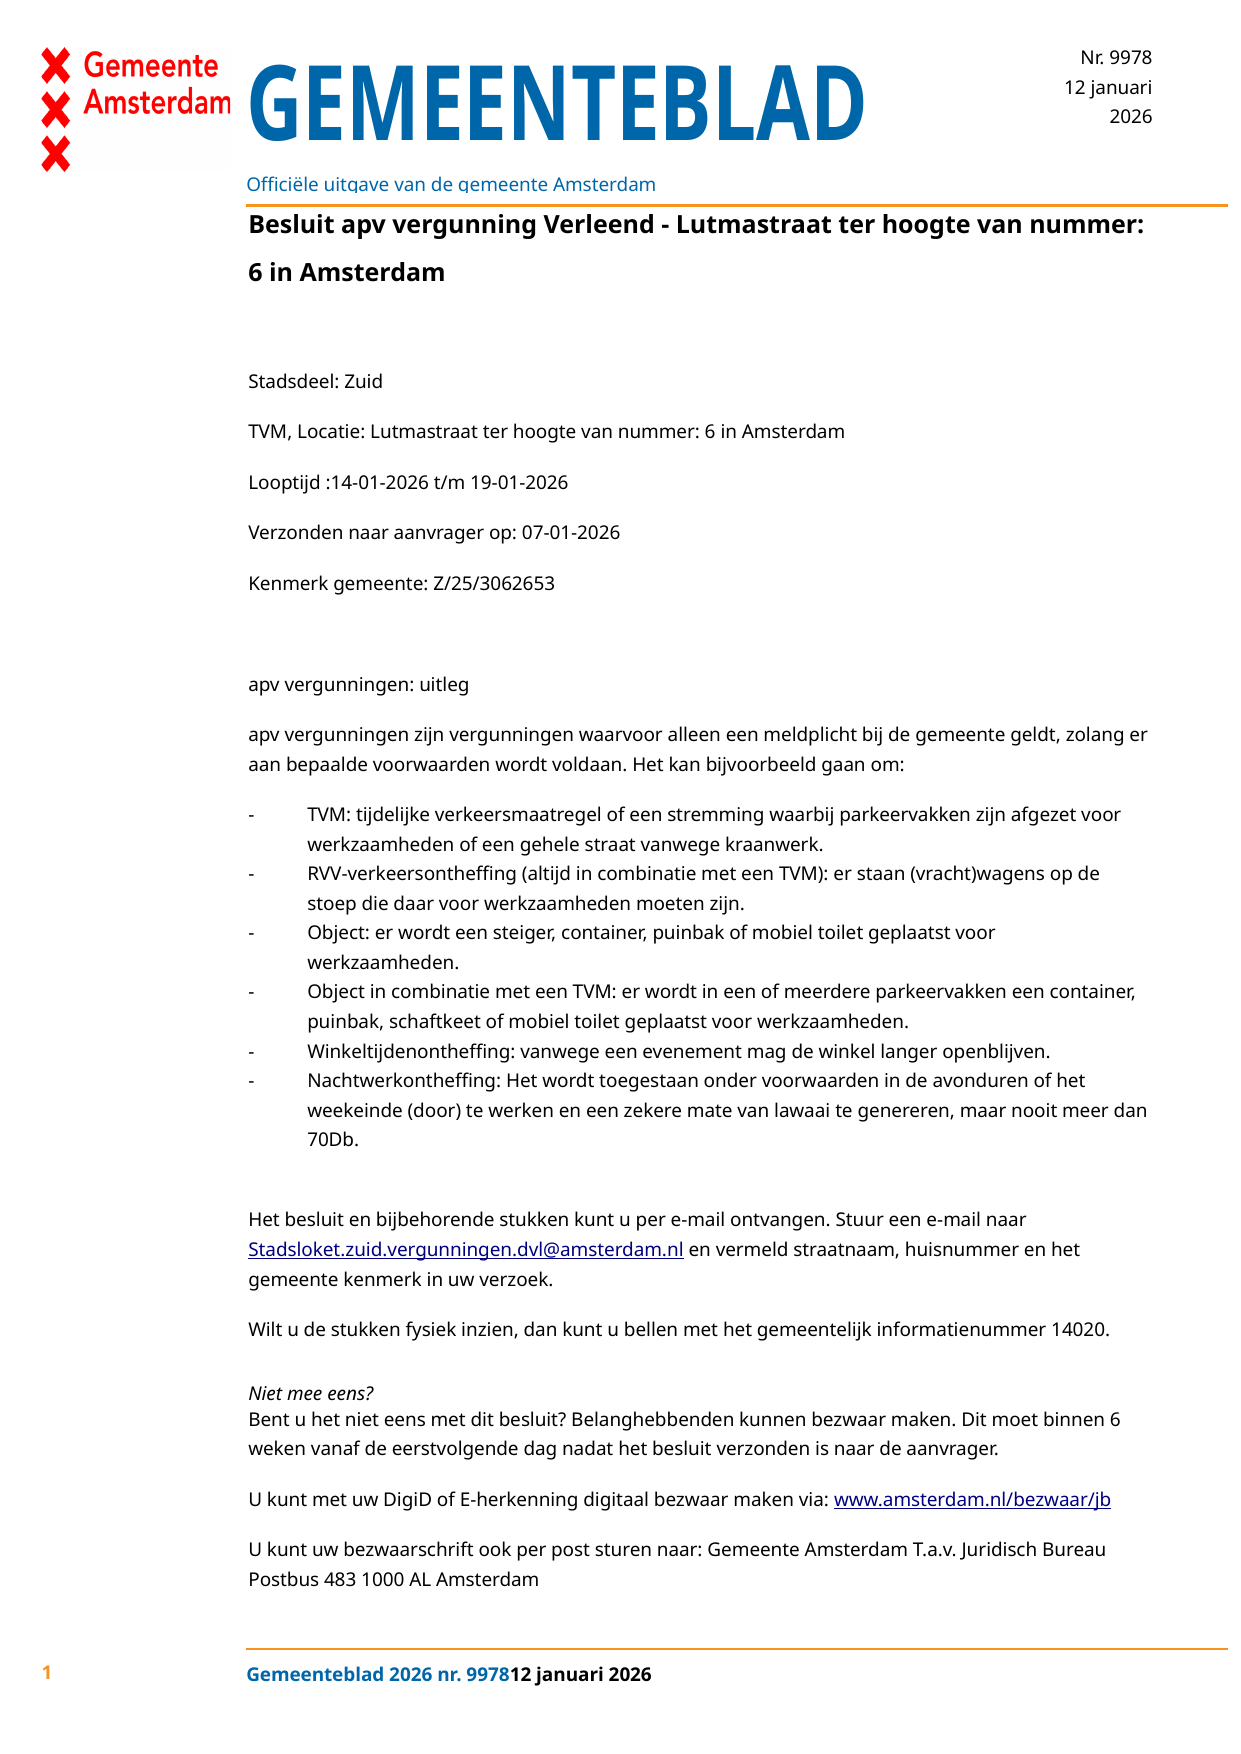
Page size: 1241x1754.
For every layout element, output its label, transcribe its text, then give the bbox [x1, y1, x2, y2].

text Looptijd :14-01-2026 t/m 19-01-2026 [248, 469, 1152, 495]
list Object in combinatie met een TVM: er wordt in een of meerdere parkeervakken een container, puinbak, schaftkeet of mobiel toilet geplaatst voor werkzaamheden. [248, 979, 1152, 1034]
text U kunt met uw DigiD of E-herkenning digitaal bezwaar maken via: www.amsterdam.nl/bezwaar/jb [248, 1486, 1152, 1512]
list Winkeltijdenontheffing: vanwege een evenement mag de winkel langer openblijven. [248, 1038, 1152, 1064]
list Object: er wordt een steiger, container, puinbak of mobiel toilet geplaatst voor werkzaamheden. [248, 919, 1152, 975]
picture [41, 47, 231, 172]
text apv vergunningen: uitleg [248, 671, 1152, 697]
text Wilt u de stukken fysiek inzien, dan kunt u bellen met het gemeentelijk informatienummer 14020. [248, 1316, 1152, 1342]
text U kunt uw bezwaarschrift ook per post sturen naar: Gemeente Amsterdam T.a.v. Juridisch Bureau Postbus 483 1000 AL Amsterdam [248, 1536, 1152, 1592]
text Bent u het niet eens met dit besluit? Belanghebbenden kunnen bezwaar maken. Dit moet binnen 6 weken vanaf de eerstvolgende dag nadat het besluit verzonden is naar de aanvrager. [248, 1406, 1152, 1461]
text apv vergunningen zijn vergunningen waarvoor alleen een meldplicht bij de gemeente geldt, zolang er aan bepaalde voorwaarden wordt voldaan. Het kan bijvoorbeeld gaan om: [248, 721, 1152, 777]
list Nachtwerkontheffing: Het wordt toegestaan onder voorwaarden in de avonduren of het weekeinde (door) te werken en een zekere mate van lawaai te genereren, maar nooit meer dan 70Db. [248, 1067, 1152, 1152]
text Stadsdeel: Zuid [248, 368, 1152, 394]
text TVM, Locatie: Lutmastraat ter hoogte van nummer: 6 in Amsterdam [248, 419, 1152, 444]
list RVV-verkeersontheffing (altijd in combinatie met een TVM): er staan (vracht)wagens op de stoep die daar voor werkzaamheden moeten zijn. [248, 860, 1152, 916]
text Besluit apv vergunning Verleend - Lutmastraat ter hoogte van nummer: 6 in Amsterdam [248, 207, 1152, 288]
text Kenmerk gemeente: Z/25/3062653 [248, 570, 1152, 596]
text Verzonden naar aanvrager op: 07-01-2026 [248, 519, 1152, 545]
list TVM: tijdelijke verkeersmaatregel of een stremming waarbij parkeervakken zijn afgezet voor werkzaamheden of een gehele straat vanwege kraanwerk. [248, 801, 1152, 857]
text Niet mee eens? [248, 1380, 1152, 1406]
text Het besluit en bijbehorende stukken kunt u per e-mail ontvangen. Stuur een e-mail naar Stadsloket.zuid.vergunningen.dvl@amsterdam.nl en vermeld straatnaam, huisnummer en het gemeente kenmerk in uw verzoek. [248, 1207, 1152, 1292]
